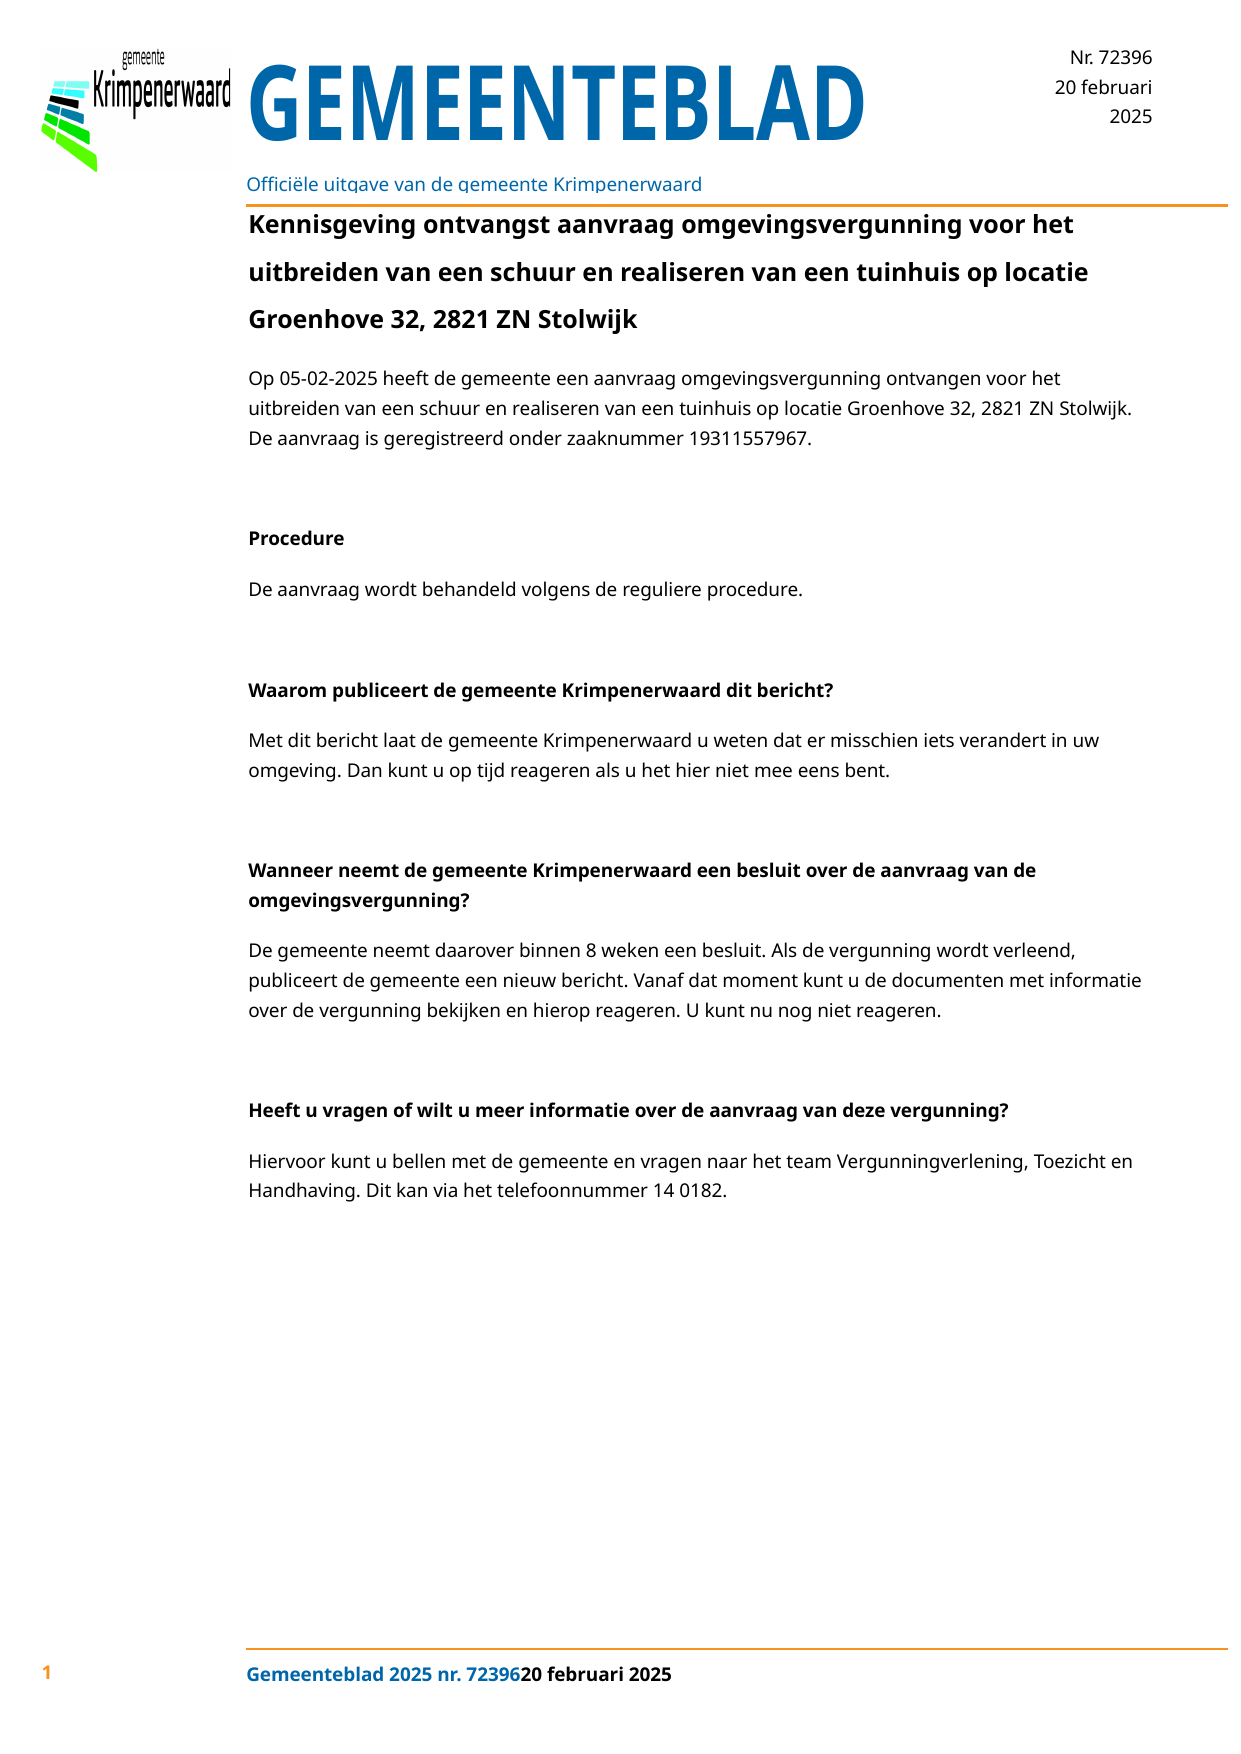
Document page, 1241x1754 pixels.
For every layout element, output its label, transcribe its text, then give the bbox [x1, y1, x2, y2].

text Met dit bericht laat de gemeente Krimpenerwaard u weten dat er misschien iets verandert in uw omgeving. Dan kunt u op tijd reageren als u het hier niet mee eens bent. [248, 727, 1152, 782]
text Kennisgeving ontvangst aanvraag omgevingsvergunning voor het uitbreiden van een schuur en realiseren van een tuinhuis op locatie Groenhove 32, 2821 ZN Stolwijk [248, 207, 1152, 336]
text Hiervoor kunt u bellen met de gemeente en vragen naar het team Vergunningverlening, Toezicht en Handhaving. Dit kan via het telefoonnummer 14 0182. [248, 1148, 1152, 1203]
text De aanvraag wordt behandeld volgens de reguliere procedure. [248, 576, 1152, 602]
text Procedure [248, 526, 1152, 551]
text Waarom publiceert de gemeente Krimpenerwaard dit bericht? [248, 677, 1152, 702]
picture [41, 47, 231, 172]
text Heeft u vragen of wilt u meer informatie over de aanvraag van deze vergunning? [248, 1098, 1152, 1123]
text Op 05-02-2025 heeft de gemeente een aanvraag omgevingsvergunning ontvangen voor het uitbreiden van een schuur en realiseren van een tuinhuis op locatie Groenhove 32, 2821 ZN Stolwijk. De aanvraag is geregistreerd onder zaaknummer 19311557967. [248, 366, 1152, 450]
text Wanneer neemt de gemeente Krimpenerwaard een besluit over de aanvraag van de omgevingsvergunning? [248, 858, 1152, 913]
text De gemeente neemt daarover binnen 8 weken een besluit. Als de vergunning wordt verleend, publiceert de gemeente een nieuw bericht. Vanaf dat moment kunt u de documenten met informatie over de vergunning bekijken en hierop reageren. U kunt nu nog niet reageren. [248, 938, 1152, 1022]
